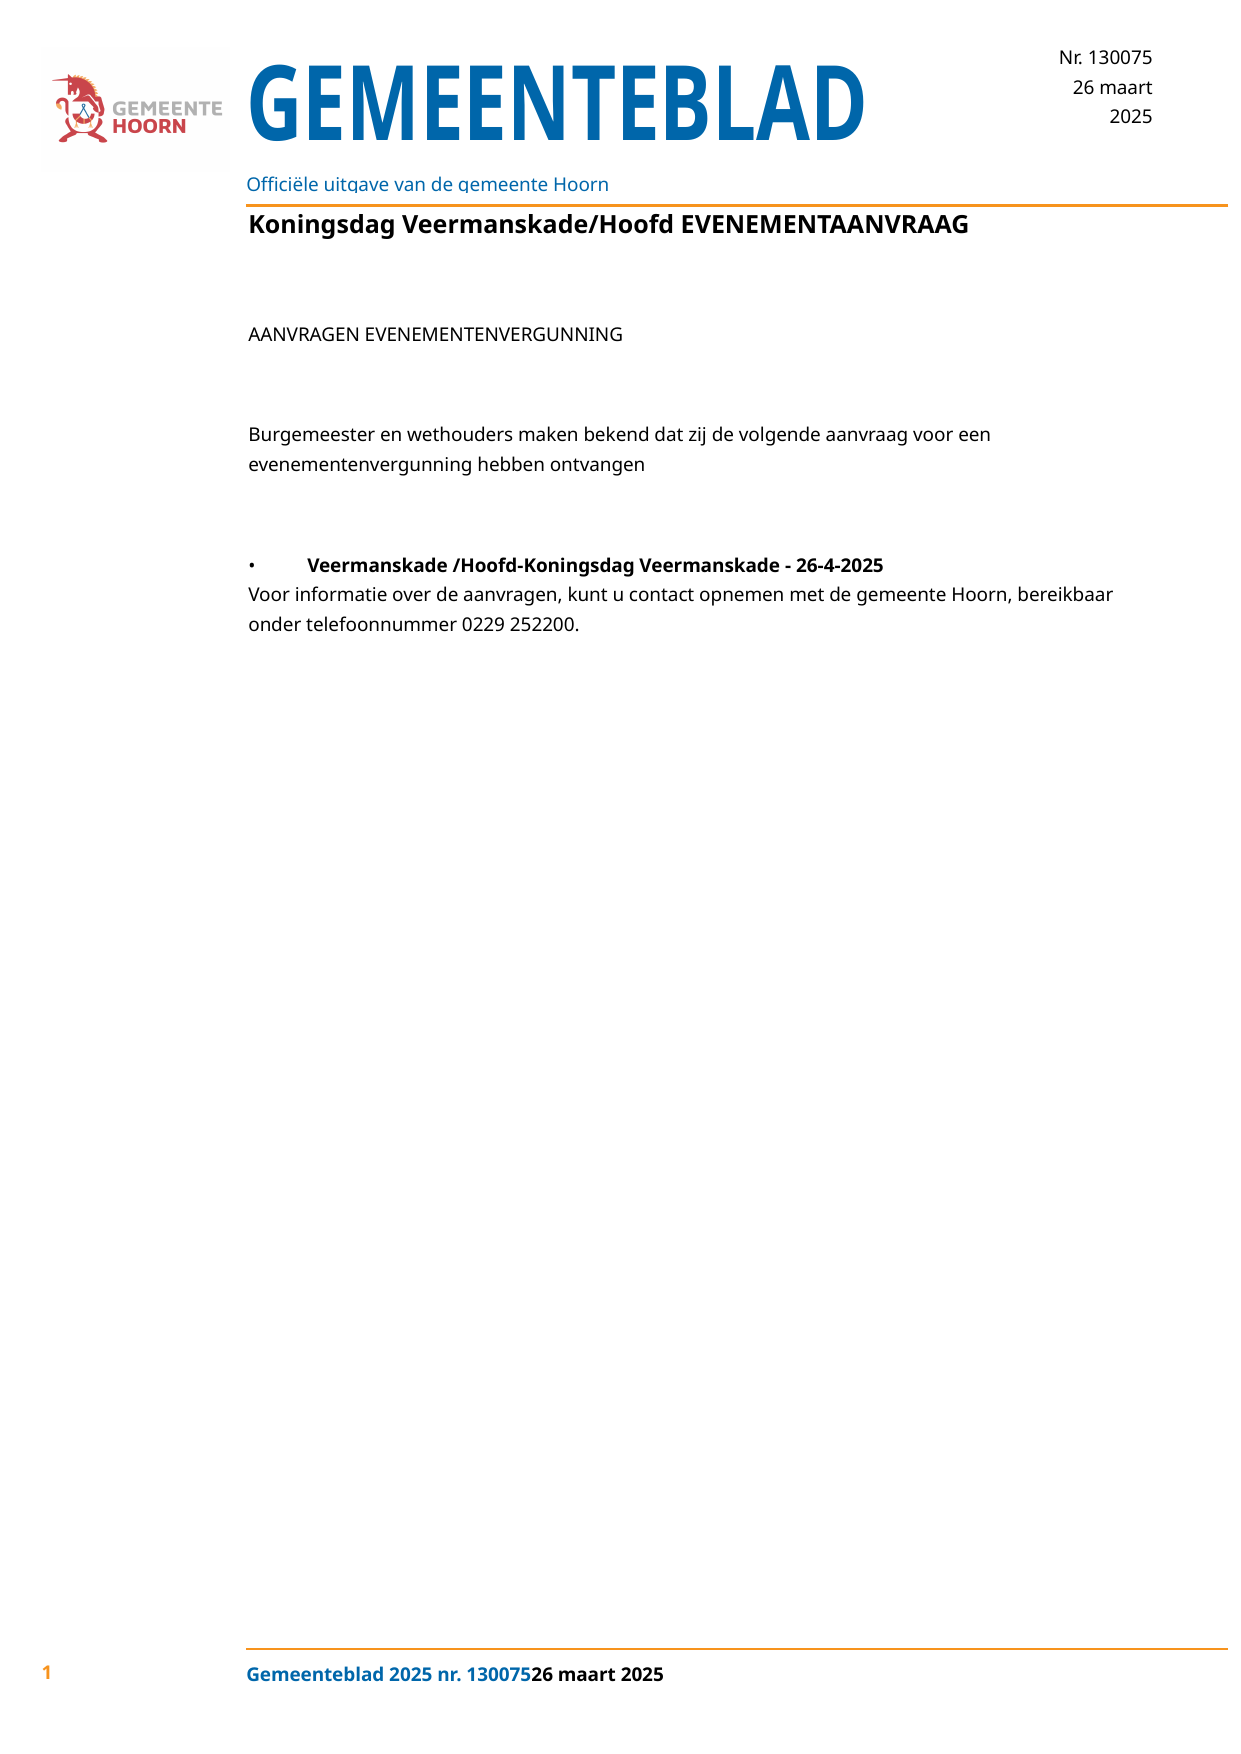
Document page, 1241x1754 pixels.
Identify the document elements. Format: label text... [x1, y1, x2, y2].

text AANVRAGEN EVENEMENTENVERGUNNING [248, 321, 1152, 346]
text Voor informatie over de aanvragen, kunt u contact opnemen met de gemeente Hoorn, bereikbaar onder telefoonnummer 0229 252200. [248, 582, 1152, 637]
text Burgemeester en wethouders maken bekend dat zij de volgende aanvraag voor een evenementenvergunning hebben ontvangen [248, 422, 1152, 477]
list Veermanskade /Hoofd-Koningsdag Veermanskade - 26-4-2025 [248, 552, 1152, 578]
picture [41, 47, 231, 172]
text Koningsdag Veermanskade/Hoofd EVENEMENTAANVRAAG [248, 207, 1152, 241]
